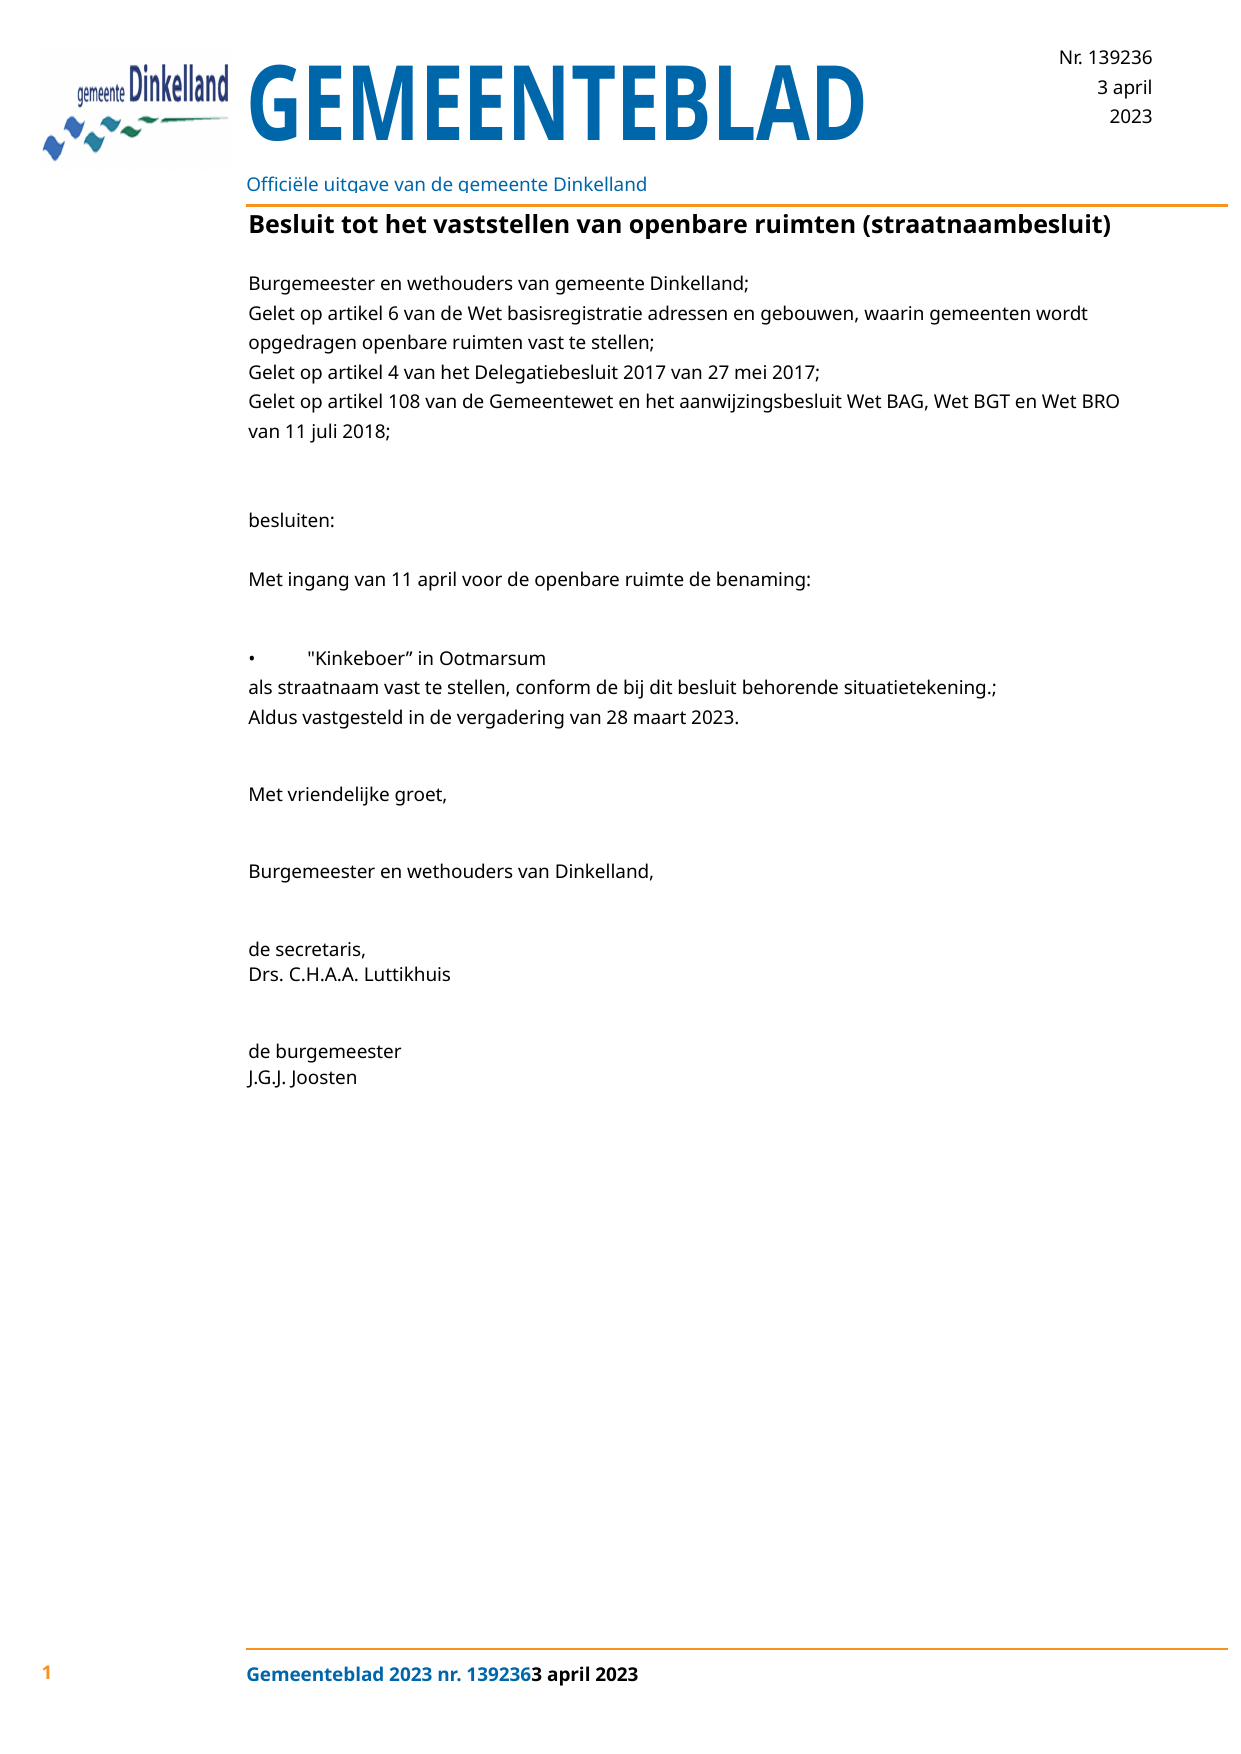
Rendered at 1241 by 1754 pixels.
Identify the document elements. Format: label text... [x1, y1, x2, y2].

text besluiten: [248, 507, 1152, 533]
text Besluit tot het vaststellen van openbare ruimten (straatnaambesluit) [248, 207, 1152, 241]
text Gelet op artikel 108 van de Gemeentewet en het aanwijzingsbesluit Wet BAG, Wet BGT en Wet BRO van 11 juli 2018; [248, 389, 1152, 444]
text Met vriendelijke groet, [248, 781, 1152, 807]
text Met ingang van 11 april voor de openbare ruimte de benaming: [248, 566, 1152, 592]
text als straatnaam vast te stellen, conform de bij dit besluit behorende situatietekening.; [248, 674, 1152, 700]
text Gelet op artikel 4 van het Delegatiebesluit 2017 van 27 mei 2017; [248, 359, 1152, 385]
text de secretaris, [248, 936, 1152, 961]
text de burgemeester [248, 1039, 1152, 1064]
text J.G.J. Joosten [248, 1064, 1152, 1090]
text Burgemeester en wethouders van gemeente Dinkelland; [248, 270, 1152, 296]
picture [41, 47, 231, 172]
text Burgemeester en wethouders van Dinkelland, [248, 858, 1152, 884]
text Drs. C.H.A.A. Luttikhuis [248, 961, 1152, 987]
list "Kinkeboer” in Ootmarsum [248, 645, 1152, 671]
text Gelet op artikel 6 van de Wet basisregistratie adressen en gebouwen, waarin gemeenten wordt opgedragen openbare ruimten vast te stellen; [248, 300, 1152, 355]
text Aldus vastgesteld in de vergadering van 28 maart 2023. [248, 704, 1152, 730]
